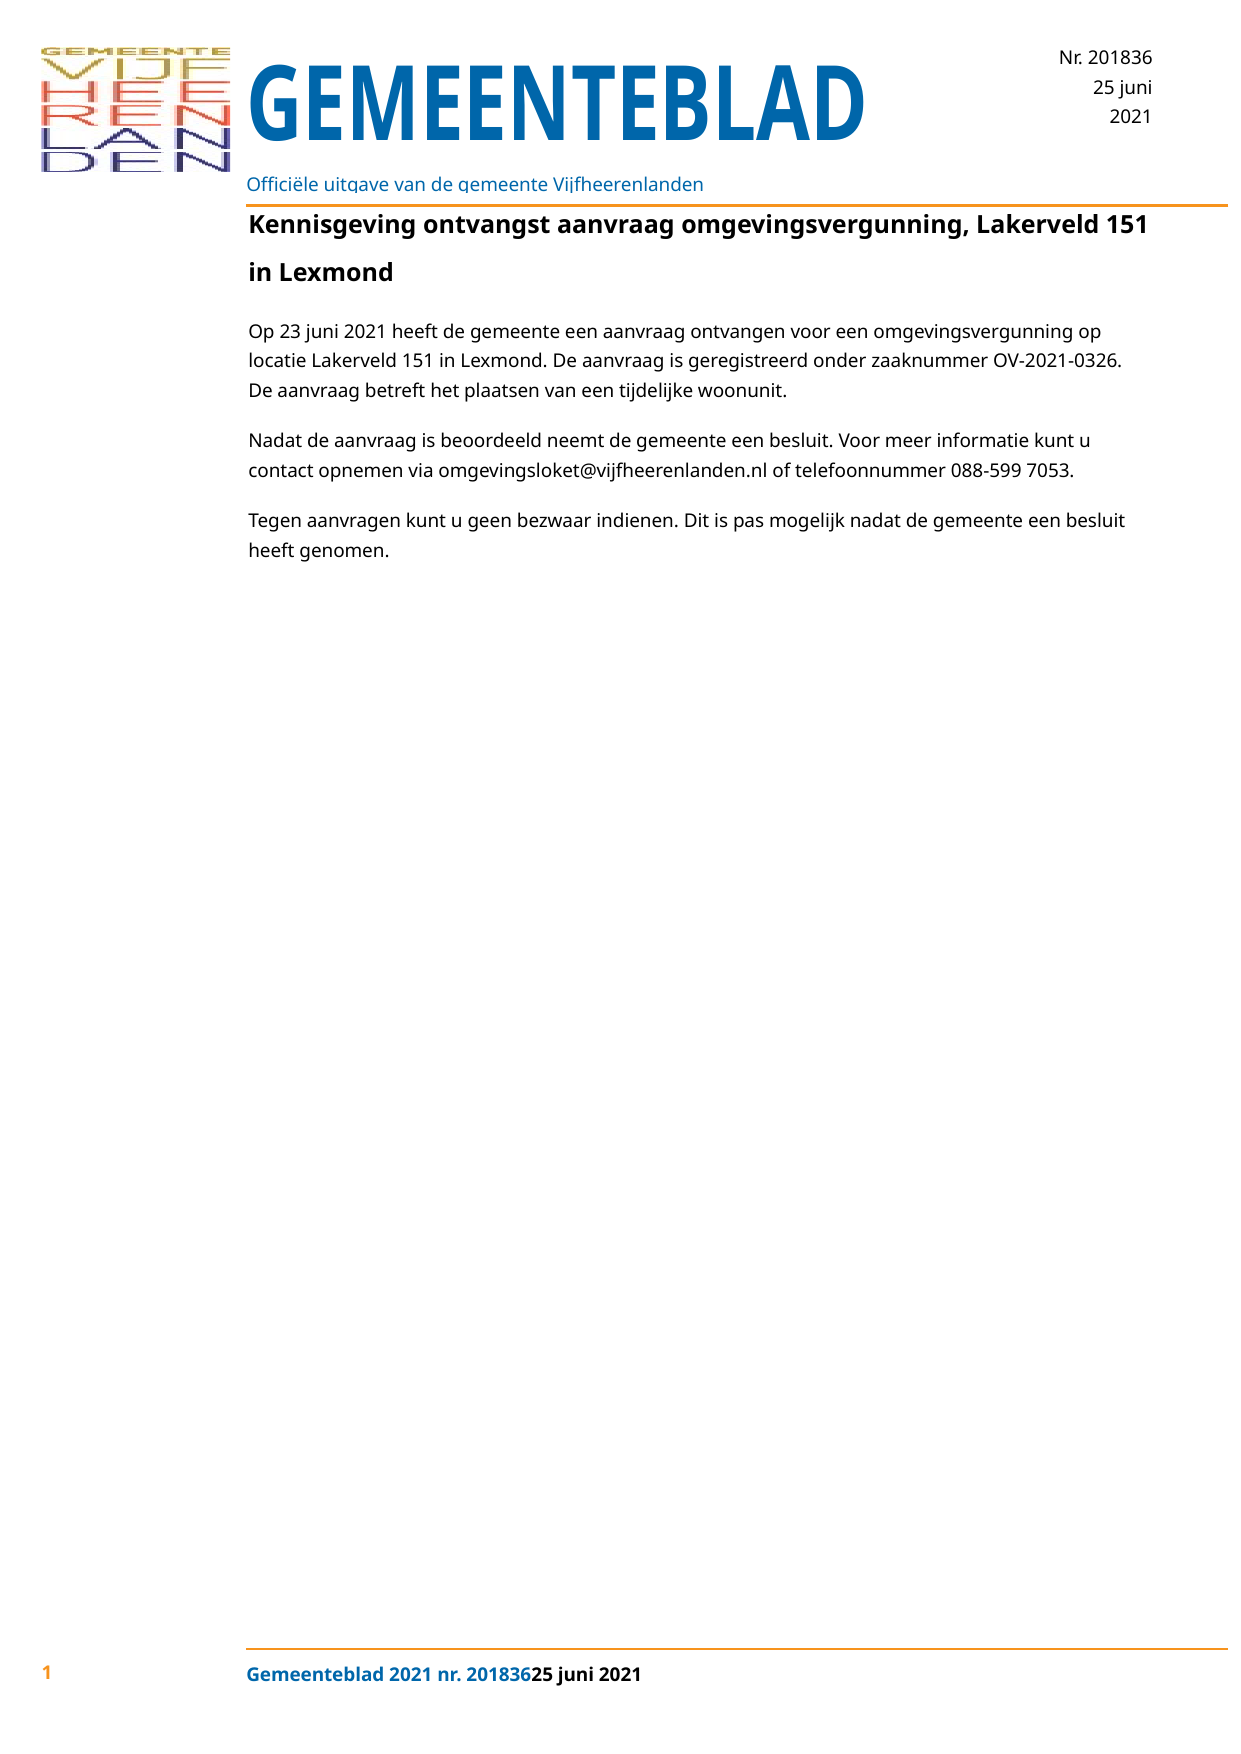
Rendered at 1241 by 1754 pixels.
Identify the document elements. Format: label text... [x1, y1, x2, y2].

picture [41, 47, 231, 172]
text Kennisgeving ontvangst aanvraag omgevingsvergunning, Lakerveld 151 in Lexmond [248, 207, 1152, 288]
text Nadat de aanvraag is beoordeeld neemt de gemeente een besluit. Voor meer informatie kunt u contact opnemen via omgevingsloket@vijfheerenlanden.nl of telefoonnummer 088-599 7053. [248, 427, 1152, 483]
text Tegen aanvragen kunt u geen bezwaar indienen. Dit is pas mogelijk nadat de gemeente een besluit heeft genomen. [248, 507, 1152, 563]
text Op 23 juni 2021 heeft de gemeente een aanvraag ontvangen voor een omgevingsvergunning op locatie Lakerveld 151 in Lexmond. De aanvraag is geregistreerd onder zaaknummer OV-2021-0326. De aanvraag betreft het plaatsen van een tijdelijke woonunit. [248, 318, 1152, 403]
